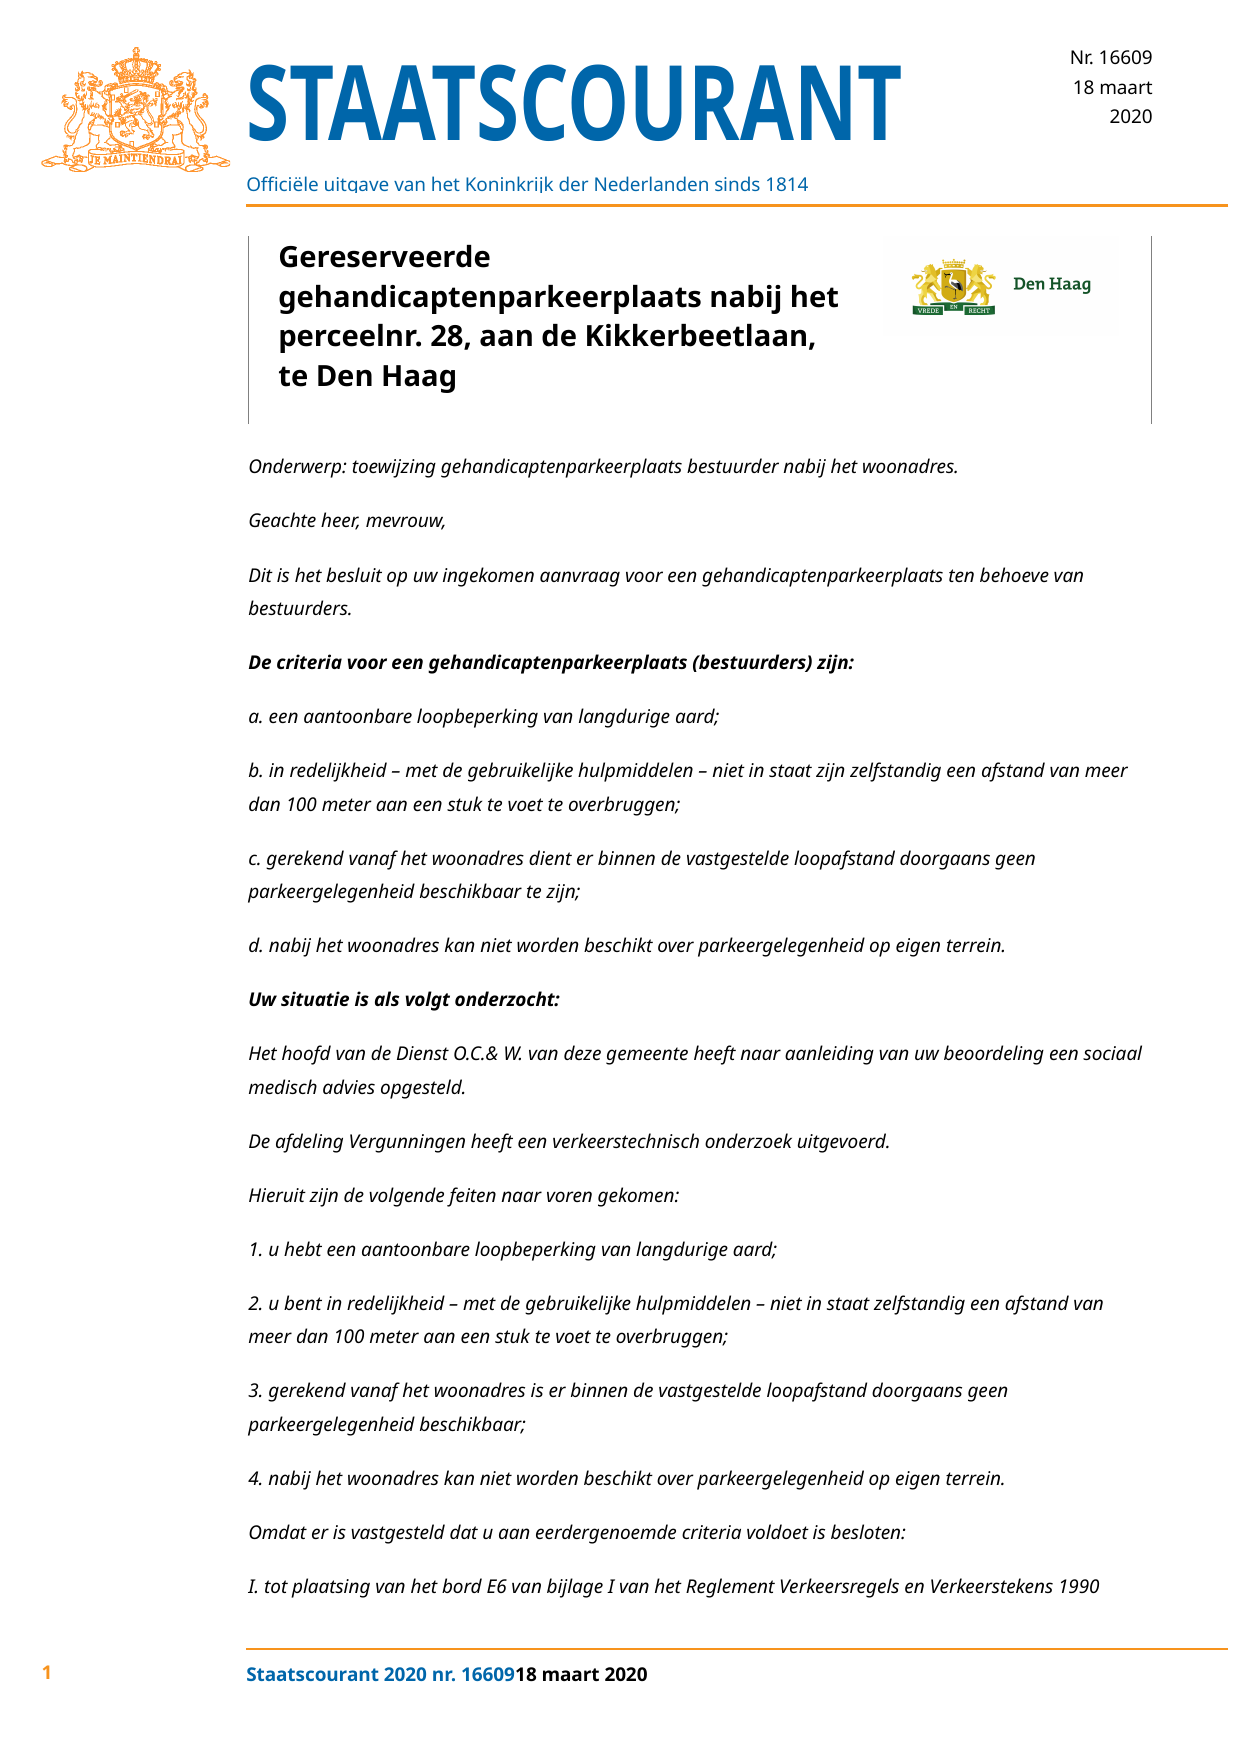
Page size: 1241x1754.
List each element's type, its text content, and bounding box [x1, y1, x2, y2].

table_header Gereserveerde gehandicaptenparkeerplaats nabij het perceelnr. 28, aan de Kikkerbeetlaan, te Den Haag [249, 236, 850, 424]
text Omdat er is vastgesteld dat u aan eerdergenoemde criteria voldoet is besloten: [248, 1519, 1152, 1545]
text 4. nabij het woonadres kan niet worden beschikt over parkeergelegenheid op eigen terrein. [248, 1465, 1152, 1491]
text 2. u bent in redelijkheid – met de gebruikelijke hulpmiddelen – niet in staat zelfstandig een afstand van meer dan 100 meter aan een stuk te voet te overbruggen; [248, 1290, 1152, 1349]
text c. gerekend vanaf het woonadres dient er binnen de vastgestelde loopafstand doorgaans geen parkeergelegenheid beschikbaar te zijn; [248, 845, 1152, 904]
text a. een aantoonbare loopbeperking van langdurige aard; [248, 703, 1152, 729]
text b. in redelijkheid – met de gebruikelijke hulpmiddelen – niet in staat zijn zelfstandig een afstand van meer dan 100 meter aan een stuk te voet te overbruggen; [248, 757, 1152, 817]
text Geachte heer, mevrouw, [248, 508, 1152, 533]
text 1. u hebt een aantoonbare loopbeperking van langdurige aard; [248, 1236, 1152, 1262]
table_header [850, 236, 1151, 424]
text Onderwerp: toewijzing gehandicaptenparkeerplaats bestuurder nabij het woonadres. [248, 454, 1152, 479]
text 3. gerekend vanaf het woonadres is er binnen de vastgestelde loopafstand doorgaans geen parkeergelegenheid beschikbaar; [248, 1378, 1152, 1437]
text De criteria voor een gehandicaptenparkeerplaats (bestuurders) zijn: [248, 649, 1152, 675]
text Hieruit zijn de volgende feiten naar voren gekomen: [248, 1182, 1152, 1208]
picture [41, 47, 231, 172]
text I. tot plaatsing van het bord E6 van bijlage I van het Reglement Verkeersregels en Verkeerstekens 1990 [248, 1573, 1152, 1599]
text De afdeling Vergunningen heeft een verkeerstechnisch onderzoek uitgevoerd. [248, 1128, 1152, 1154]
picture [882, 236, 1119, 336]
text d. nabij het woonadres kan niet worden beschikt over parkeergelegenheid op eigen terrein. [248, 932, 1152, 958]
text Uw situatie is als volgt onderzocht: [248, 986, 1152, 1012]
text Het hoofd van de Dienst O.C.& W. van deze gemeente heeft naar aanleiding van uw beoordeling een sociaal medisch advies opgesteld. [248, 1041, 1152, 1100]
text Dit is het besluit op uw ingekomen aanvraag voor een gehandicaptenparkeerplaats ten behoeve van bestuurders. [248, 562, 1152, 621]
